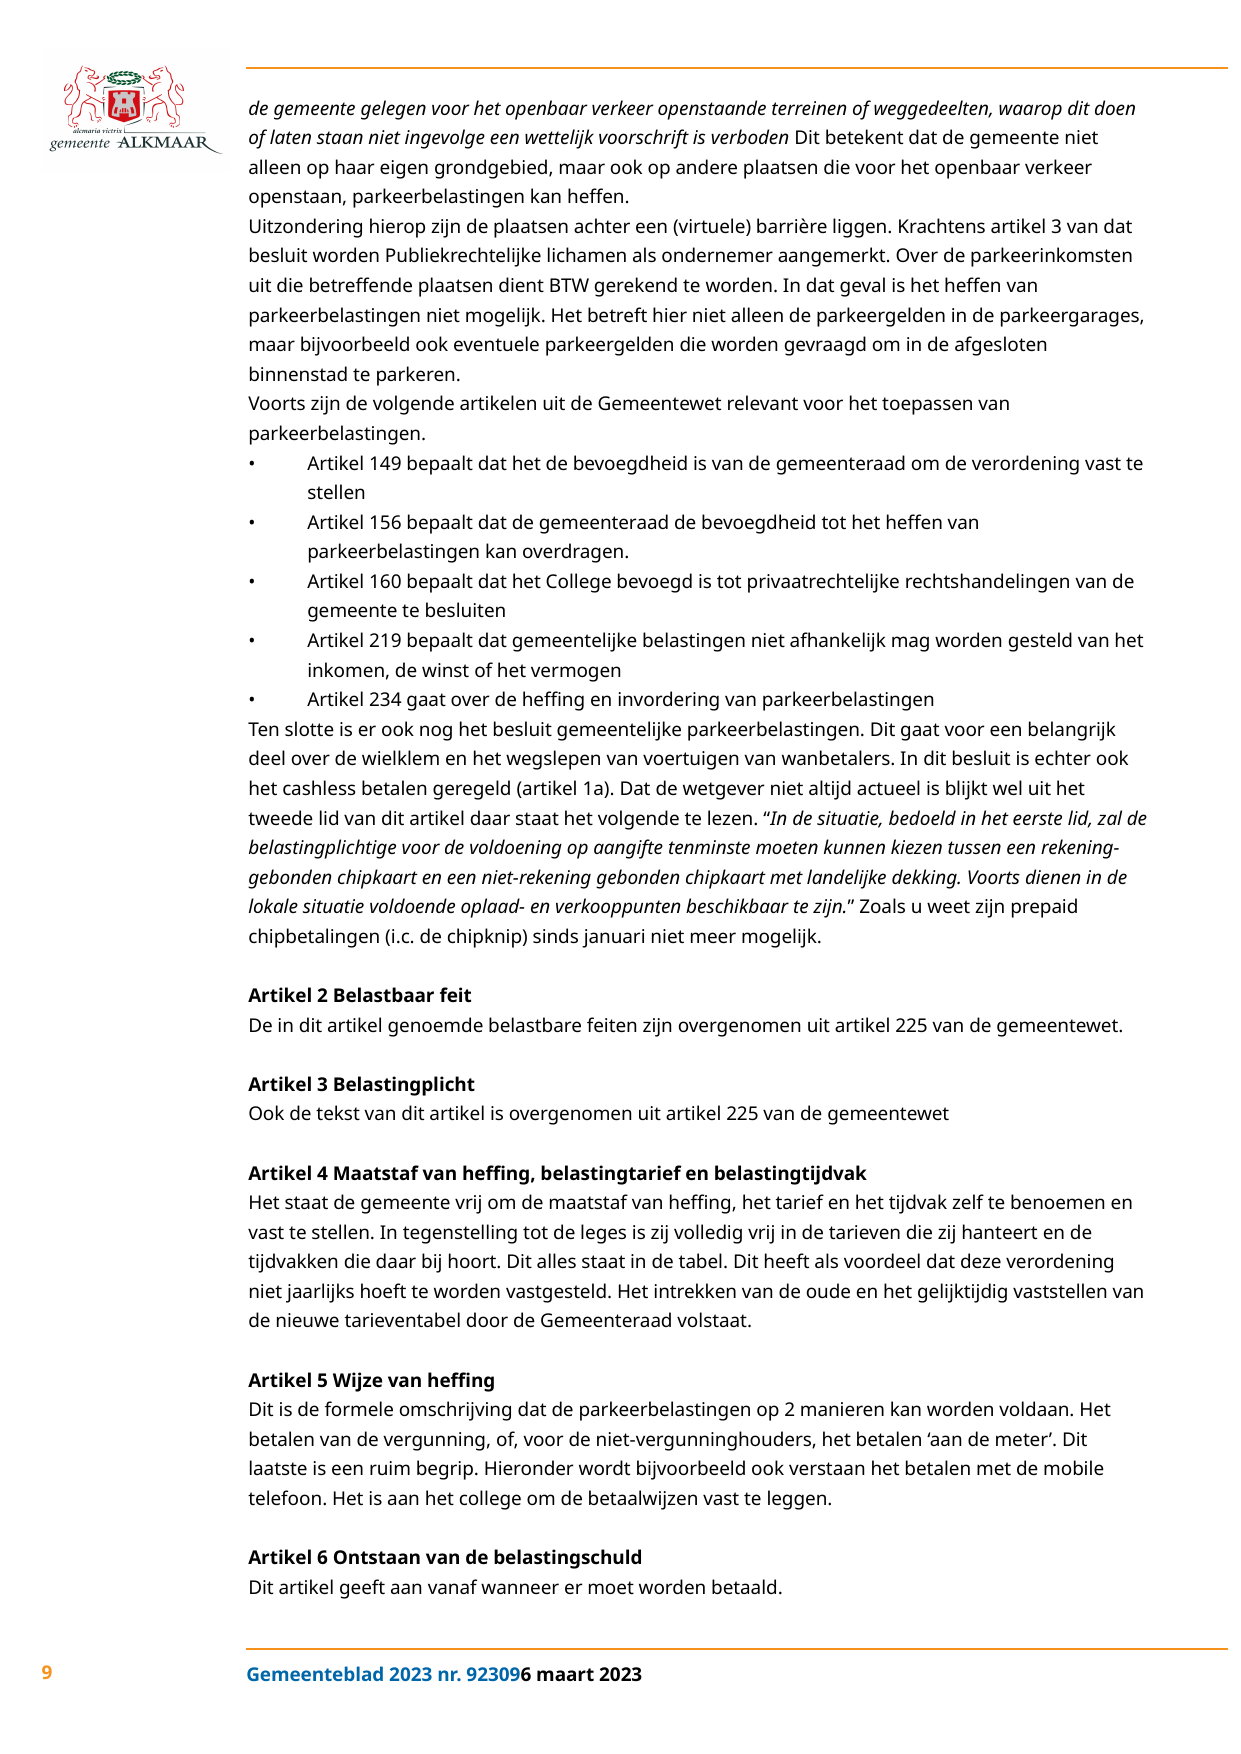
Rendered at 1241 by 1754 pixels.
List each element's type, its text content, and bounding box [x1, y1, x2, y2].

text Dit is de formele omschrijving dat de parkeerbelastingen op 2 manieren kan worden voldaan. Het betalen van de vergunning, of, voor de niet-vergunninghouders, het betalen ‘aan de meter’. Dit laatste is een ruim begrip. Hieronder wordt bijvoorbeeld ook verstaan het betalen met de mobile telefoon. Het is aan het college om de betaalwijzen vast te leggen. [248, 1396, 1152, 1511]
text De in dit artikel genoemde belastbare feiten zijn overgenomen uit artikel 225 van de gemeentewet. [248, 1012, 1152, 1038]
list Artikel 160 bepaalt dat het College bevoegd is tot privaatrechtelijke rechtshandelingen van de gemeente te besluiten [248, 568, 1152, 623]
list Artikel 149 bepaalt dat het de bevoegdheid is van de gemeenteraad om de verordening vast te stellen [248, 450, 1152, 505]
text Ten slotte is er ook nog het besluit gemeentelijke parkeerbelastingen. Dit gaat voor een belangrijk deel over de wielklem en het wegslepen van voertuigen van wanbetalers. In dit besluit is echter ook het cashless betalen geregeld (artikel 1a). Dat de wetgever niet altijd actueel is blijkt wel uit het tweede lid van dit artikel daar staat het volgende te lezen. “In de situatie, bedoeld in het eerste lid, zal de belastingplichtige voor de voldoening op aangifte tenminste moeten kunnen kiezen tussen een rekening-gebonden chipkaart en een niet-rekening gebonden chipkaart met landelijke dekking. Voorts dienen in de lokale situatie voldoende oplaad- en verkooppunten beschikbaar te zijn.” Zoals u weet zijn prepaid chipbetalingen (i.c. de chipknip) sinds januari niet meer mogelijk. [248, 716, 1152, 949]
text Artikel 4 Maatstaf van heffing, belastingtarief en belastingtijdvak [248, 1160, 1152, 1186]
text Artikel 5 Wijze van heffing [248, 1367, 1152, 1393]
text Ook de tekst van dit artikel is overgenomen uit artikel 225 van de gemeentewet [248, 1101, 1152, 1126]
text Het staat de gemeente vrij om de maatstaf van heffing, het tarief en het tijdvak zelf te benoemen en vast te stellen. In tegenstelling tot de leges is zij volledig vrij in de tarieven die zij hanteert en de tijdvakken die daar bij hoort. Dit alles staat in de tabel. Dit heeft als voordeel dat deze verordening niet jaarlijks hoeft te worden vastgesteld. Het intrekken van de oude en het gelijktijdig vaststellen van de nieuwe tarieventabel door de Gemeenteraad volstaat. [248, 1189, 1152, 1333]
list Artikel 234 gaat over de heffing en invordering van parkeerbelastingen [248, 686, 1152, 712]
text Artikel 6 Ontstaan van de belastingschuld [248, 1544, 1152, 1570]
text Voorts zijn de volgende artikelen uit de Gemeentewet relevant voor het toepassen van parkeerbelastingen. [248, 391, 1152, 446]
text Artikel 3 Belastingplicht [248, 1071, 1152, 1097]
text de gemeente gelegen voor het openbaar verkeer openstaande terreinen of weggedeelten, waarop dit doen of laten staan niet ingevolge een wettelijk voorschrift is verboden Dit betekent dat de gemeente niet alleen op haar eigen grondgebied, maar ook op andere plaatsen die voor het openbaar verkeer openstaan, parkeerbelastingen kan heffen. [248, 95, 1152, 209]
list Artikel 156 bepaalt dat de gemeenteraad de bevoegdheid tot het heffen van parkeerbelastingen kan overdragen. [248, 509, 1152, 564]
text Dit artikel geeft aan vanaf wanneer er moet worden betaald. [248, 1574, 1152, 1600]
list Artikel 219 bepaalt dat gemeentelijke belastingen niet afhankelijk mag worden gesteld van het inkomen, de winst of het vermogen [248, 627, 1152, 683]
picture [41, 47, 231, 172]
text Artikel 2 Belastbaar feit [248, 982, 1152, 1008]
text Uitzondering hierop zijn de plaatsen achter een (virtuele) barrière liggen. Krachtens artikel 3 van dat besluit worden Publiekrechtelijke lichamen als ondernemer aangemerkt. Over de parkeerinkomsten uit die betreffende plaatsen dient BTW gerekend te worden. In dat geval is het heffen van parkeerbelastingen niet mogelijk. Het betreft hier niet alleen de parkeergelden in de parkeergarages, maar bijvoorbeeld ook eventuele parkeergelden die worden gevraagd om in de afgesloten binnenstad te parkeren. [248, 213, 1152, 387]
